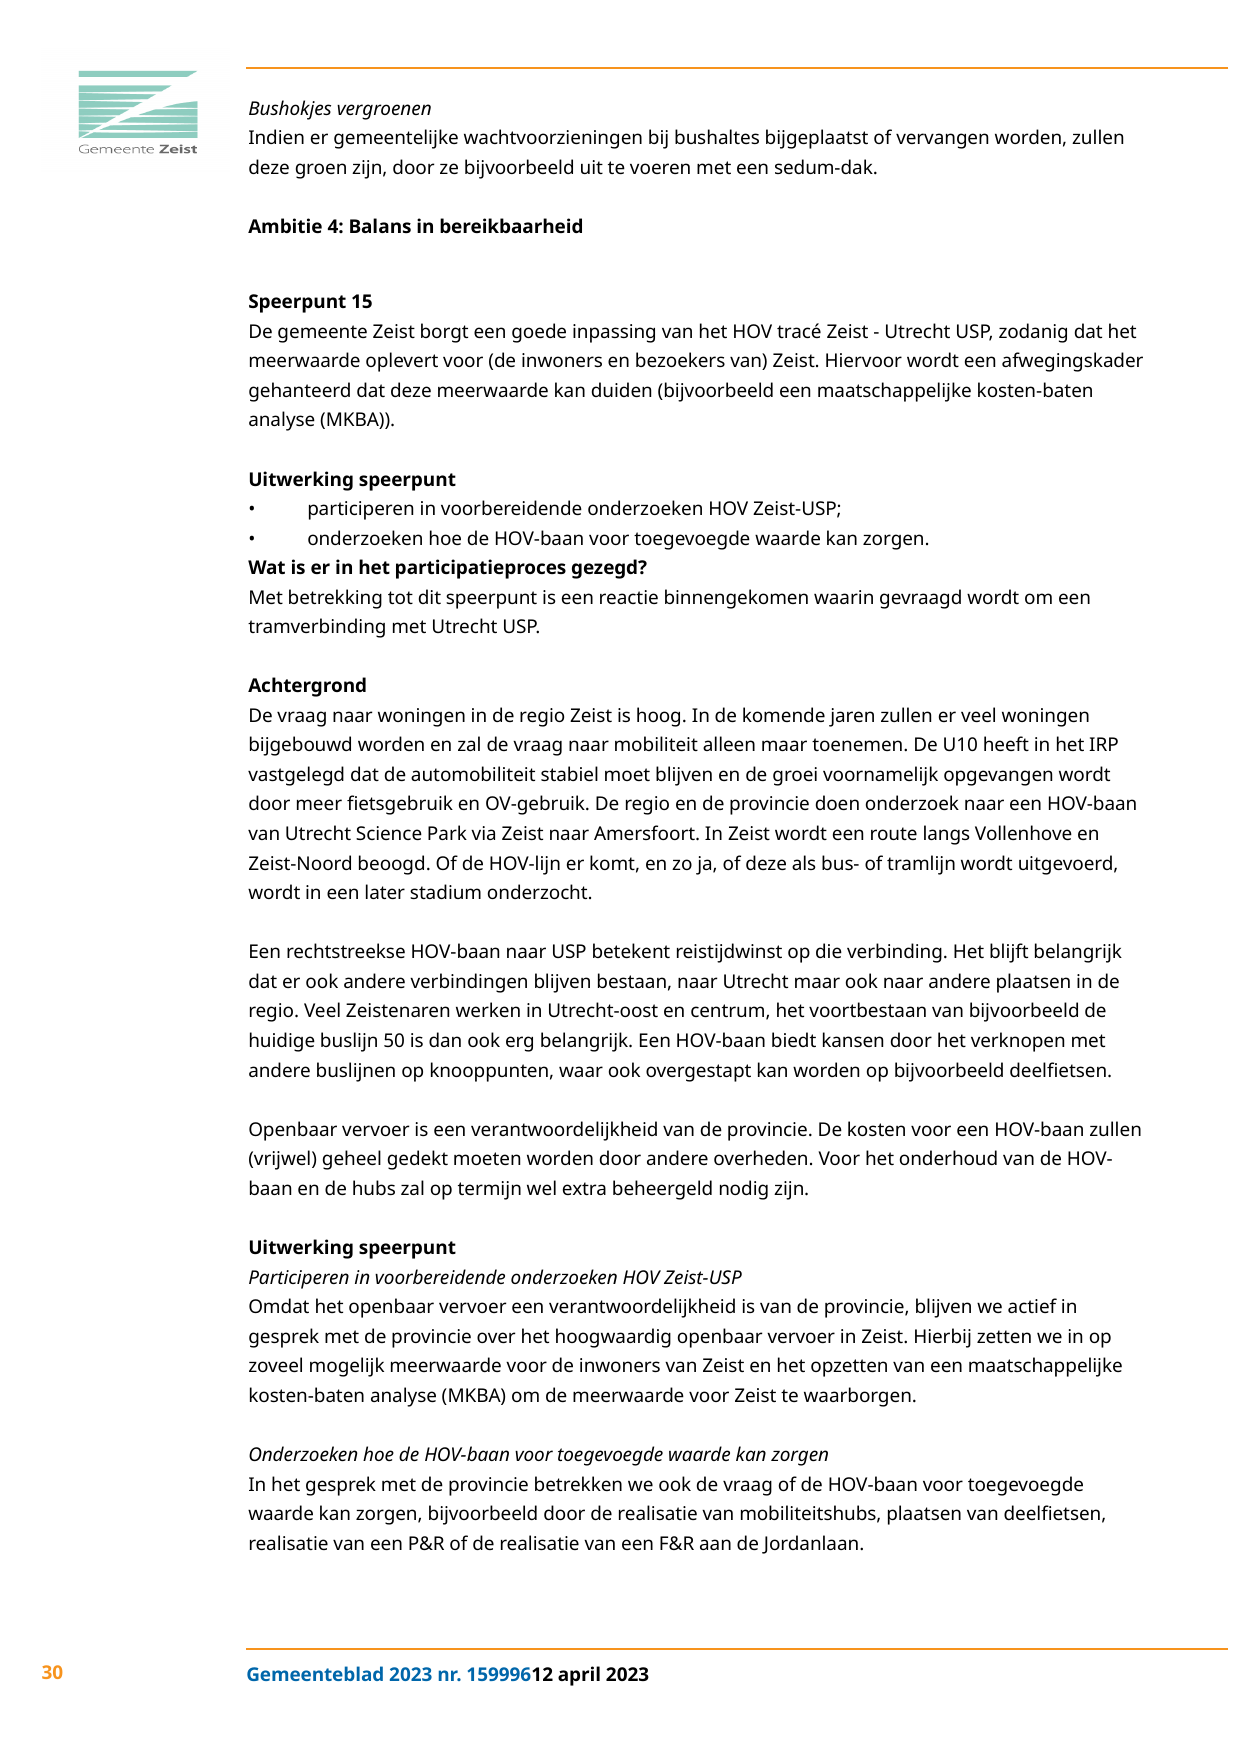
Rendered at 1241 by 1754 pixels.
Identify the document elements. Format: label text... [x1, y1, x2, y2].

text Participeren in voorbereidende onderzoeken HOV Zeist-USP [248, 1264, 1152, 1289]
text Bushokjes vergroenen [248, 95, 1152, 121]
text In het gesprek met de provincie betrekken we ook de vraag of de HOV-baan voor toegevoegde waarde kan zorgen, bijvoorbeeld door de realisatie van mobiliteitshubs, plaatsen van deelfietsen, realisatie van een P&R of de realisatie van een F&R aan de Jordanlaan. [248, 1471, 1152, 1556]
text Achtergrond [248, 672, 1152, 698]
text Een rechtstreekse HOV-baan naar USP betekent reistijdwinst op die verbinding. Het blijft belangrijk dat er ook andere verbindingen blijven bestaan, naar Utrecht maar ook naar andere plaatsen in de regio. Veel Zeistenaren werken in Utrecht-oost en centrum, het voortbestaan van bijvoorbeeld de huidige buslijn 50 is dan ook erg belangrijk. Een HOV-baan biedt kansen door het verknopen met andere buslijnen op knooppunten, waar ook overgestapt kan worden op bijvoorbeeld deelfietsen. [248, 938, 1152, 1082]
text Uitwerking speerpunt [248, 1234, 1152, 1260]
text Ambitie 4: Balans in bereikbaarheid [248, 213, 1152, 239]
text Indien er gemeentelijke wachtvoorzieningen bij bushaltes bijgeplaatst of vervangen worden, zullen deze groen zijn, door ze bijvoorbeeld uit te voeren met een sedum-dak. [248, 124, 1152, 180]
text Openbaar vervoer is een verantwoordelijkheid van de provincie. De kosten voor een HOV-baan zullen (vrijwel) geheel gedekt moeten worden door andere overheden. Voor het onderhoud van de HOV-baan en de hubs zal op termijn wel extra beheergeld nodig zijn. [248, 1116, 1152, 1201]
text Omdat het openbaar vervoer een verantwoordelijkheid is van de provincie, blijven we actief in gesprek met de provincie over het hoogwaardig openbaar vervoer in Zeist. Hierbij zetten we in op zoveel mogelijk meerwaarde voor de inwoners van Zeist en het opzetten van een maatschappelijke kosten-baten analyse (MKBA) om de meerwaarde voor Zeist te waarborgen. [248, 1293, 1152, 1408]
text De vraag naar woningen in de regio Zeist is hoog. In de komende jaren zullen er veel woningen bijgebouwd worden en zal de vraag naar mobiliteit alleen maar toenemen. De U10 heeft in het IRP vastgelegd dat de automobiliteit stabiel moet blijven en de groei voornamelijk opgevangen wordt door meer fietsgebruik en OV-gebruik. De regio en de provincie doen onderzoek naar een HOV-baan van Utrecht Science Park via Zeist naar Amersfoort. In Zeist wordt een route langs Vollenhove en Zeist-Noord beoogd. Of de HOV-lijn er komt, en zo ja, of deze als bus- of tramlijn wordt uitgevoerd, wordt in een later stadium onderzocht. [248, 702, 1152, 905]
table_header Speerpunt 15 De gemeente Zeist borgt een goede inpassing van het HOV tracé Zeist - Utrecht USP, zodanig dat het meerwaarde oplevert voor (de inwoners en bezoekers van) Zeist. Hiervoor wordt een afwegingskader gehanteerd dat deze meerwaarde kan duiden (bijvoorbeeld een maatschappelijke kosten-baten analyse (MKBA)). Uitwerking speerpunt participeren in voorbereidende onderzoeken HOV Zeist-USP; onderzoeken hoe de HOV-baan voor toegevoegde waarde kan zorgen. Wat is er in het participatieproces gezegd? Met betrekking tot dit speerpunt is een reactie binnengekomen waarin gevraagd wordt om een tramverbinding met Utrecht USP. [248, 288, 1152, 639]
text Onderzoeken hoe de HOV-baan voor toegevoegde waarde kan zorgen [248, 1441, 1152, 1467]
picture [41, 47, 231, 172]
